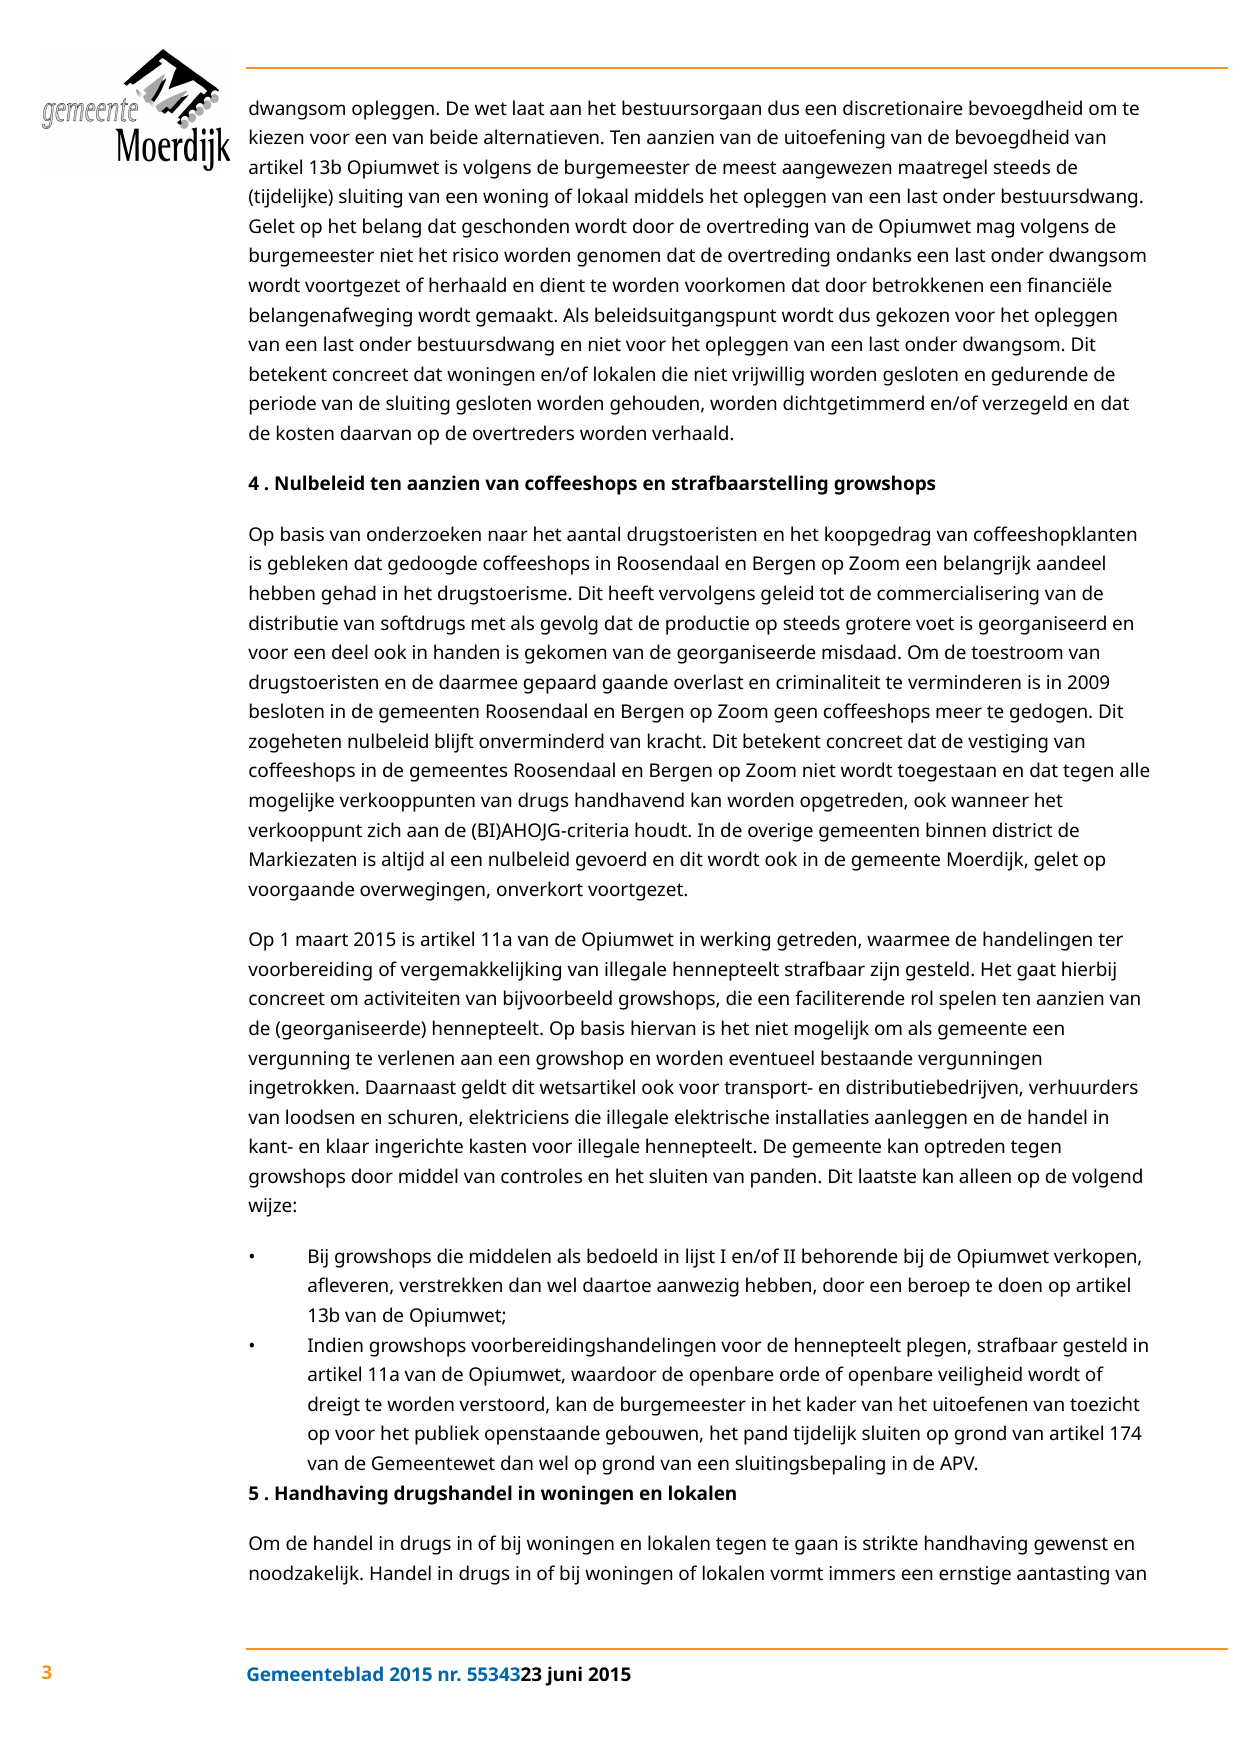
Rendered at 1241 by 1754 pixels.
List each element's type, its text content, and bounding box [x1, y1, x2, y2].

text Op 1 maart 2015 is artikel 11a van de Opiumwet in werking getreden, waarmee de handelingen ter voorbereiding of vergemakkelijking van illegale hennepteelt strafbaar zijn gesteld. Het gaat hierbij concreet om activiteiten van bijvoorbeeld growshops, die een faciliterende rol spelen ten aanzien van de (georganiseerde) hennepteelt. Op basis hiervan is het niet mogelijk om als gemeente een vergunning te verlenen aan een growshop en worden eventueel bestaande vergunningen ingetrokken. Daarnaast geldt dit wetsartikel ook voor transport- en distributiebedrijven, verhuurders van loodsen en schuren, elektriciens die illegale elektrische installaties aanleggen en de handel in kant- en klaar ingerichte kasten voor illegale hennepteelt. De gemeente kan optreden tegen growshops door middel van controles en het sluiten van panden. Dit laatste kan alleen op de volgend wijze: [248, 926, 1152, 1218]
picture [41, 47, 231, 172]
text dwangsom opleggen. De wet laat aan het bestuursorgaan dus een discretionaire bevoegdheid om te kiezen voor een van beide alternatieven. Ten aanzien van de uitoefening van de bevoegdheid van artikel 13b Opiumwet is volgens de burgemeester de meest aangewezen maatregel steeds de (tijdelijke) sluiting van een woning of lokaal middels het opleggen van een last onder bestuursdwang. Gelet op het belang dat geschonden wordt door de overtreding van de Opiumwet mag volgens de burgemeester niet het risico worden genomen dat de overtreding ondanks een last onder dwangsom wordt voortgezet of herhaald en dient te worden voorkomen dat door betrokkenen een financiële belangenafweging wordt gemaakt. Als beleidsuitgangspunt wordt dus gekozen voor het opleggen van een last onder bestuursdwang en niet voor het opleggen van een last onder dwangsom. Dit betekent concreet dat woningen en/of lokalen die niet vrijwillig worden gesloten en gedurende de periode van de sluiting gesloten worden gehouden, worden dichtgetimmerd en/of verzegeld en dat de kosten daarvan op de overtreders worden verhaald. [248, 95, 1152, 446]
list Indien growshops voorbereidingshandelingen voor de hennepteelt plegen, strafbaar gesteld in artikel 11a van de Opiumwet, waardoor de openbare orde of openbare veiligheid wordt of dreigt te worden verstoord, kan de burgemeester in het kader van het uitoefenen van toezicht op voor het publiek openstaande gebouwen, het pand tijdelijk sluiten op grond van artikel 174 van de Gemeentewet dan wel op grond van een sluitingsbepaling in de APV. [248, 1332, 1152, 1476]
list Bij growshops die middelen als bedoeld in lijst I en/of II behorende bij de Opiumwet verkopen, afleveren, verstrekken dan wel daartoe aanwezig hebben, door een beroep te doen op artikel 13b van de Opiumwet; [248, 1243, 1152, 1328]
text Om de handel in drugs in of bij woningen en lokalen tegen te gaan is strikte handhaving gewenst en noodzakelijk. Handel in drugs in of bij woningen of lokalen vormt immers een ernstige aantasting van [248, 1530, 1152, 1586]
text 5 . Handhaving drugshandel in woningen en lokalen [248, 1480, 1152, 1506]
text 4 . Nulbeleid ten aanzien van coffeeshops en strafbaarstelling growshops [248, 471, 1152, 496]
text Op basis van onderzoeken naar het aantal drugstoeristen en het koopgedrag van coffeeshopklanten is gebleken dat gedoogde coffeeshops in Roosendaal en Bergen op Zoom een belangrijk aandeel hebben gehad in het drugstoerisme. Dit heeft vervolgens geleid tot de commercialisering van de distributie van softdrugs met als gevolg dat de productie op steeds grotere voet is georganiseerd en voor een deel ook in handen is gekomen van de georganiseerde misdaad. Om de toestroom van drugstoeristen en de daarmee gepaard gaande overlast en criminaliteit te verminderen is in 2009 besloten in de gemeenten Roosendaal en Bergen op Zoom geen coffeeshops meer te gedogen. Dit zogeheten nulbeleid blijft onverminderd van kracht. Dit betekent concreet dat de vestiging van coffeeshops in de gemeentes Roosendaal en Bergen op Zoom niet wordt toegestaan en dat tegen alle mogelijke verkooppunten van drugs handhavend kan worden opgetreden, ook wanneer het verkooppunt zich aan de (BI)AHOJG-criteria houdt. In de overige gemeenten binnen district de Markiezaten is altijd al een nulbeleid gevoerd en dit wordt ook in de gemeente Moerdijk, gelet op voorgaande overwegingen, onverkort voortgezet. [248, 521, 1152, 902]
